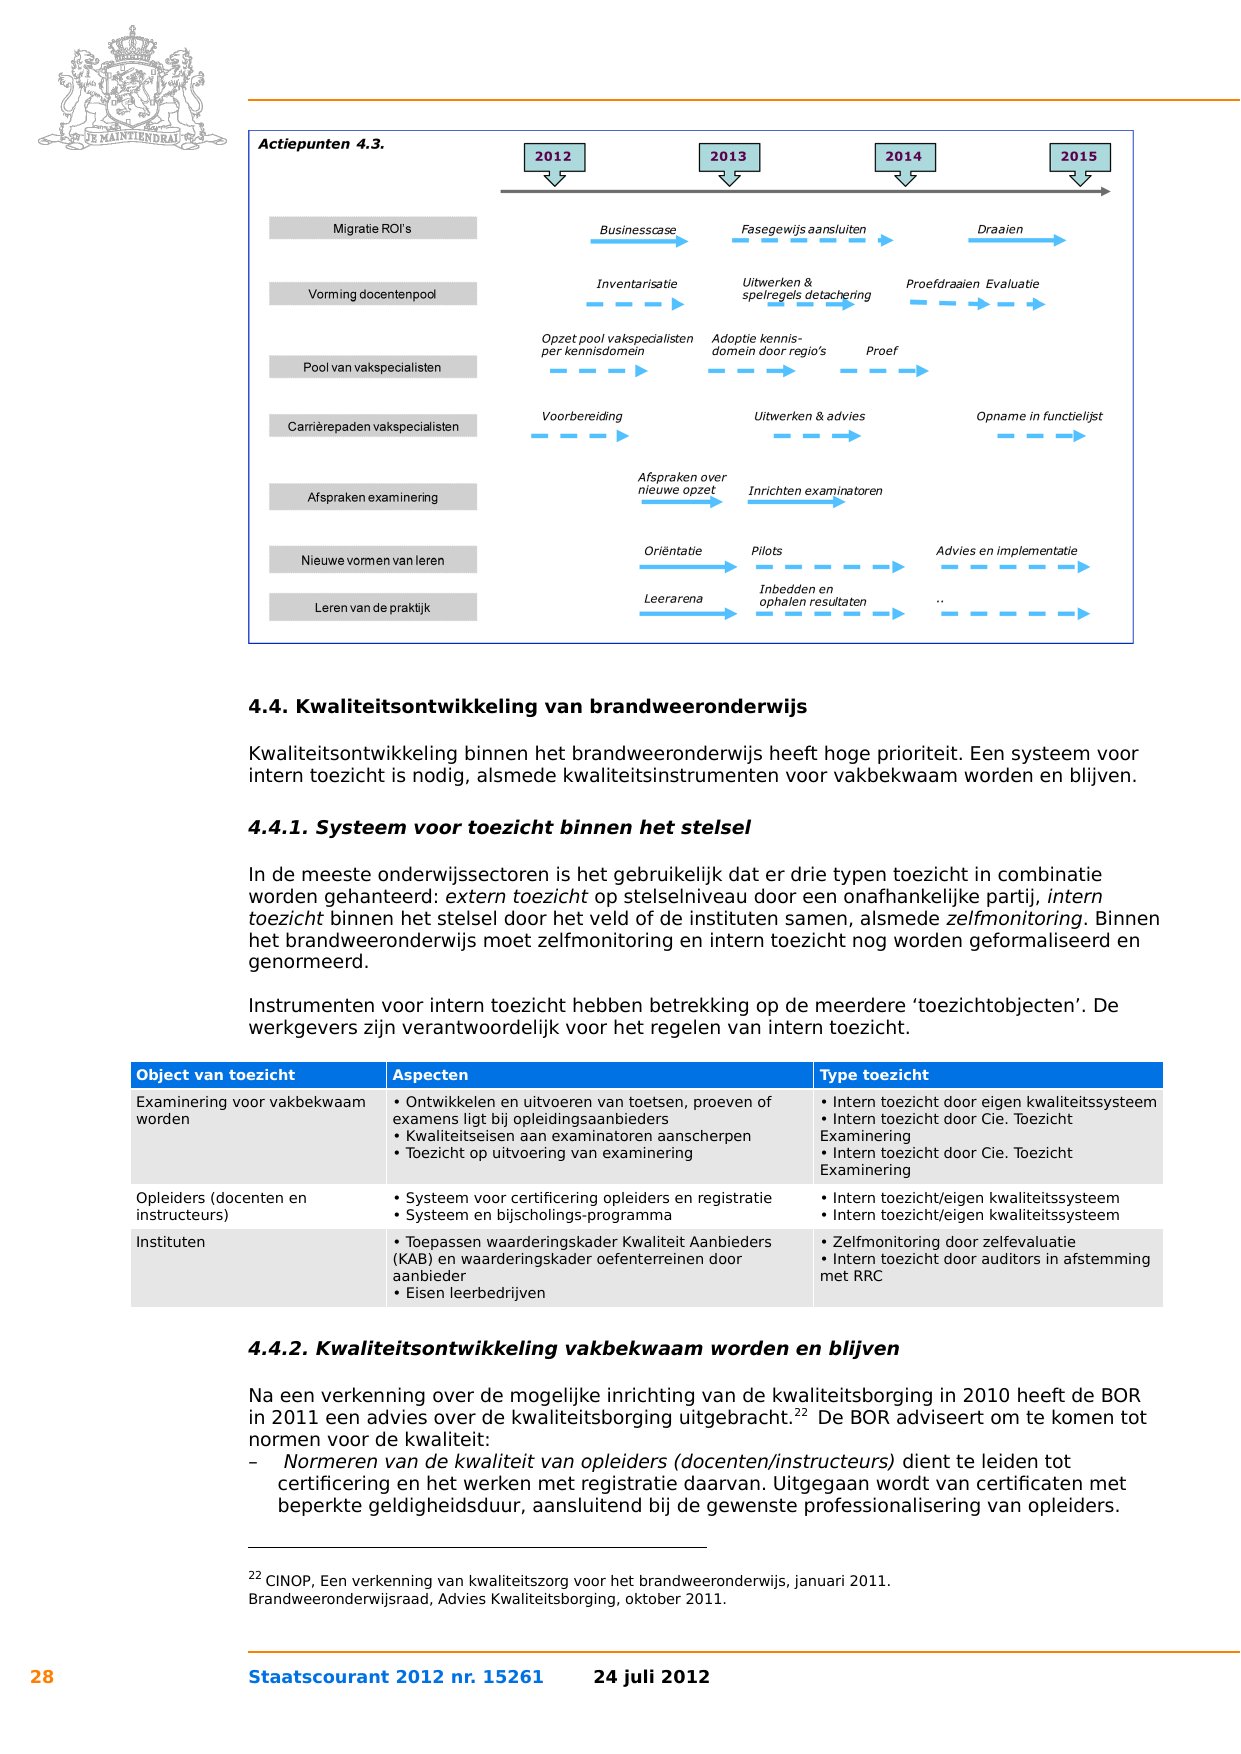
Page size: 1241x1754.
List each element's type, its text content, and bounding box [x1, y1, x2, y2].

subtitle 4.4.2. Kwaliteitsontwikkeling vakbekwaam worden en blijven [248, 1338, 1163, 1359]
table_cell Opleiders (docenten en instructeurs) [131, 1185, 386, 1228]
text Brandweeronderwijsraad, Advies Kwaliteitsborging, oktober 2011. [248, 1591, 1163, 1608]
table_cell • Intern toezicht/eigen kwaliteitssysteem • Intern toezicht/eigen kwaliteitssysteem [814, 1185, 1163, 1228]
text Na een verkenning over de mogelijke inrichting van de kwaliteitsborging in 2010 heeft de BOR in 2011 een advies over de kwaliteitsborging uitgebracht. De BOR adviseert om te komen tot normen voor de kwaliteit: [248, 1384, 1163, 1451]
text CINOP, Een verkenning van kwaliteitszorg voor het brandweeronderwijs, januari 2011. [248, 1569, 1163, 1591]
picture [38, 25, 227, 150]
table_cell • Intern toezicht door eigen kwaliteitssysteem • Intern toezicht door Cie. Toezicht Examinering • Intern toezicht door Cie. Toezicht Examinering [814, 1090, 1163, 1184]
table_cell • Zelfmonitoring door zelfevaluatie • Intern toezicht door auditors in afstemming met RRC [814, 1229, 1163, 1307]
table_cell • Toepassen waarderingskader Kwaliteit Aanbieders (KAB) en waarderingskader oefenterreinen door aanbieder • Eisen leerbedrijven [387, 1229, 813, 1307]
table_cell • Systeem voor certificering opleiders en registratie • Systeem en bijscholings-programma [387, 1185, 813, 1228]
text In de meeste onderwijssectoren is het gebruikelijk dat er drie typen toezicht in combinatie worden gehanteerd: extern toezicht op stelselniveau door een onafhankelijke partij, intern toezicht binnen het stelsel door het veld of de instituten samen, alsmede zelfmonitoring. Binnen het brandweeronderwijs moet zelfmonitoring en intern toezicht nog worden geformaliseerd en genormeerd. [248, 863, 1163, 973]
subtitle 4.4.1. Systeem voor toezicht binnen het stelsel [248, 817, 1163, 838]
picture [248, 130, 1134, 644]
text – Normeren van de kwaliteit van opleiders (docenten/instructeurs) dient te leiden tot certificering en het werken met registratie daarvan. Uitgegaan wordt van certificaten met beperkte geldigheidsduur, aansluitend bij de gewenste professionalisering van opleiders. [248, 1451, 1163, 1516]
text Kwaliteitsontwikkeling binnen het brandweeronderwijs heeft hoge prioriteit. Een systeem voor intern toezicht is nodig, alsmede kwaliteitsinstrumenten voor vakbekwaam worden en blijven. [248, 743, 1163, 787]
table_header Aspecten [387, 1062, 813, 1088]
table_cell • Ontwikkelen en uitvoeren van toetsen, proeven of examens ligt bij opleidingsaanbieders • Kwaliteitseisen aan examinatoren aanscherpen • Toezicht op uitvoering van examinering [387, 1090, 813, 1184]
text Instrumenten voor intern toezicht hebben betrekking op de meerdere ‘toezichtobjecten’. De werkgevers zijn verantwoordelijk voor het regelen van intern toezicht. [248, 995, 1163, 1039]
table_cell Examinering voor vakbekwaam worden [131, 1090, 386, 1184]
table_header Object van toezicht [131, 1062, 386, 1088]
subtitle 4.4. Kwaliteitsontwikkeling van brandweeronderwijs [248, 696, 1163, 718]
table_header Type toezicht [814, 1062, 1163, 1088]
table_cell Instituten [131, 1229, 386, 1307]
